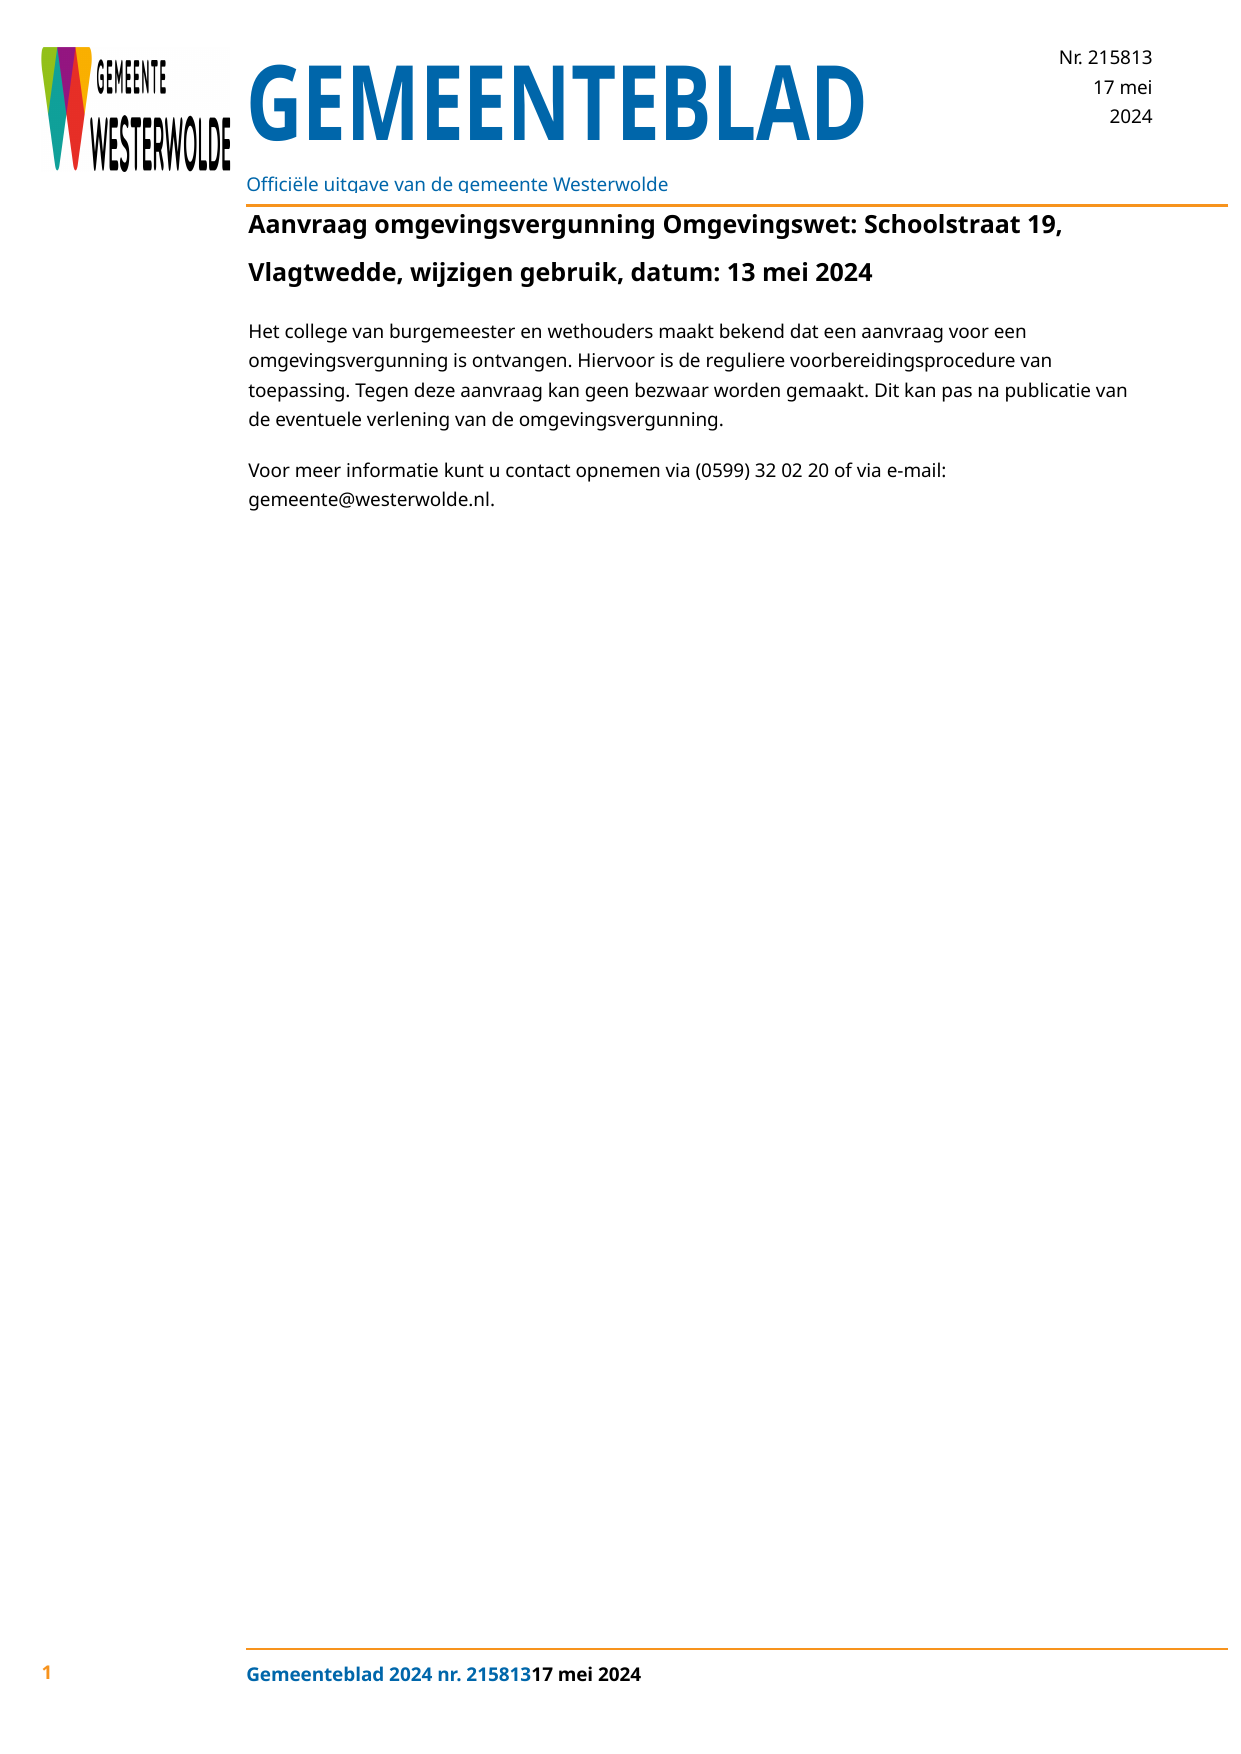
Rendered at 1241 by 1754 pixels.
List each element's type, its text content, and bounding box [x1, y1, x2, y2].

text Voor meer informatie kunt u contact opnemen via (0599) 32 02 20 of via e-mail: gemeente@westerwolde.nl. [248, 457, 1152, 512]
picture [41, 47, 231, 172]
text Aanvraag omgevingsvergunning Omgevingswet: Schoolstraat 19, Vlagtwedde, wijzigen gebruik, datum: 13 mei 2024 [248, 207, 1152, 288]
text Het college van burgemeester en wethouders maakt bekend dat een aanvraag voor een omgevingsvergunning is ontvangen. Hiervoor is de reguliere voorbereidingsprocedure van toepassing. Tegen deze aanvraag kan geen bezwaar worden gemaakt. Dit kan pas na publicatie van de eventuele verlening van de omgevingsvergunning. [248, 318, 1152, 432]
